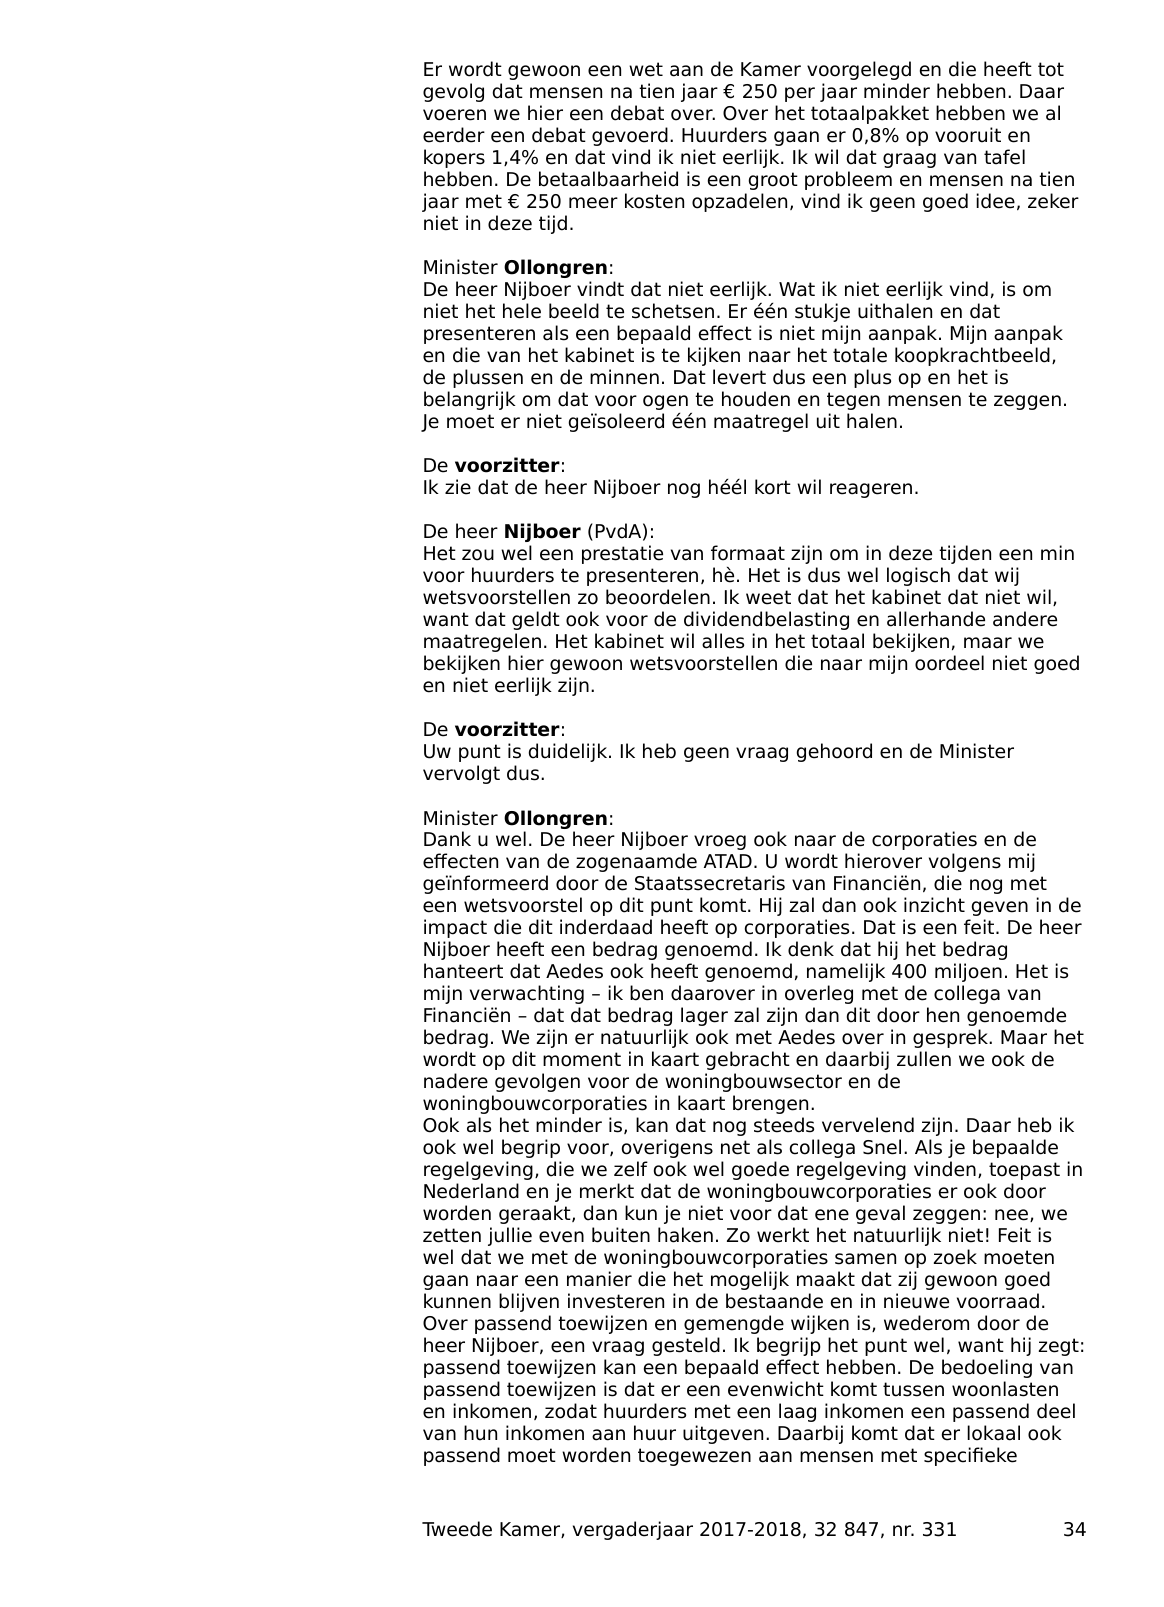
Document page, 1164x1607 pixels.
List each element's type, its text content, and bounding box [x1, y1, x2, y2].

text Over passend toewijzen en gemengde wijken is, wederom door de heer Nijboer, een vraag gesteld. Ik begrijp het punt wel, want hij zegt: passend toewijzen kan een bepaald effect hebben. De bedoeling van passend toewijzen is dat er een evenwicht komt tussen woonlasten en inkomen, zodat huurders met een laag inkomen een passend deel van hun inkomen aan huur uitgeven. Daarbij komt dat er lokaal ook passend moet worden toegewezen aan mensen met specifieke [422, 1313, 1087, 1467]
text De heer Nijboer (PvdA): [422, 521, 1087, 543]
text Uw punt is duidelijk. Ik heb geen vraag gehoord en de Minister vervolgt dus. [422, 741, 1087, 785]
text Minister Ollongren: [422, 807, 1087, 829]
text De voorzitter: [422, 719, 1087, 741]
text De heer Nijboer vindt dat niet eerlijk. Wat ik niet eerlijk vind, is om niet het hele beeld te schetsen. Er één stukje uithalen en dat presenteren als een bepaald effect is niet mijn aanpak. Mijn aanpak en die van het kabinet is te kijken naar het totale koopkrachtbeeld, de plussen en de minnen. Dat levert dus een plus op en het is belangrijk om dat voor ogen te houden en tegen mensen te zeggen. Je moet er niet geïsoleerd één maatregel uit halen. [422, 279, 1087, 433]
text De voorzitter: [422, 455, 1087, 477]
text Dank u wel. De heer Nijboer vroeg ook naar de corporaties en de effecten van de zogenaamde ATAD. U wordt hierover volgens mij geïnformeerd door de Staatssecretaris van Financiën, die nog met een wetsvoorstel op dit punt komt. Hij zal dan ook inzicht geven in de impact die dit inderdaad heeft op corporaties. Dat is een feit. De heer Nijboer heeft een bedrag genoemd. Ik denk dat hij het bedrag hanteert dat Aedes ook heeft genoemd, namelijk 400 miljoen. Het is mijn verwachting – ik ben daarover in overleg met de collega van Financiën – dat dat bedrag lager zal zijn dan dit door hen genoemde bedrag. We zijn er natuurlijk ook met Aedes over in gesprek. Maar het wordt op dit moment in kaart gebracht en daarbij zullen we ook de nadere gevolgen voor de woningbouwsector en de woningbouwcorporaties in kaart brengen. [422, 829, 1087, 1115]
text Het zou wel een prestatie van formaat zijn om in deze tijden een min voor huurders te presenteren, hè. Het is dus wel logisch dat wij wetsvoorstellen zo beoordelen. Ik weet dat het kabinet dat niet wil, want dat geldt ook voor de dividendbelasting en allerhande andere maatregelen. Het kabinet wil alles in het totaal bekijken, maar we bekijken hier gewoon wetsvoorstellen die naar mijn oordeel niet goed en niet eerlijk zijn. [422, 543, 1087, 697]
text Ook als het minder is, kan dat nog steeds vervelend zijn. Daar heb ik ook wel begrip voor, overigens net als collega Snel. Als je bepaalde regelgeving, die we zelf ook wel goede regelgeving vinden, toepast in Nederland en je merkt dat de woningbouwcorporaties er ook door worden geraakt, dan kun je niet voor dat ene geval zeggen: nee, we zetten jullie even buiten haken. Zo werkt het natuurlijk niet! Feit is wel dat we met de woningbouwcorporaties samen op zoek moeten gaan naar een manier die het mogelijk maakt dat zij gewoon goed kunnen blijven investeren in de bestaande en in nieuwe voorraad. [422, 1115, 1087, 1313]
text Minister Ollongren: [422, 257, 1087, 279]
text Ik zie dat de heer Nijboer nog héél kort wil reageren. [422, 477, 1087, 499]
text Er wordt gewoon een wet aan de Kamer voorgelegd en die heeft tot gevolg dat mensen na tien jaar € 250 per jaar minder hebben. Daar voeren we hier een debat over. Over het totaalpakket hebben we al eerder een debat gevoerd. Huurders gaan er 0,8% op vooruit en kopers 1,4% en dat vind ik niet eerlijk. Ik wil dat graag van tafel hebben. De betaalbaarheid is een groot probleem en mensen na tien jaar met € 250 meer kosten opzadelen, vind ik geen goed idee, zeker niet in deze tijd. [422, 59, 1087, 235]
